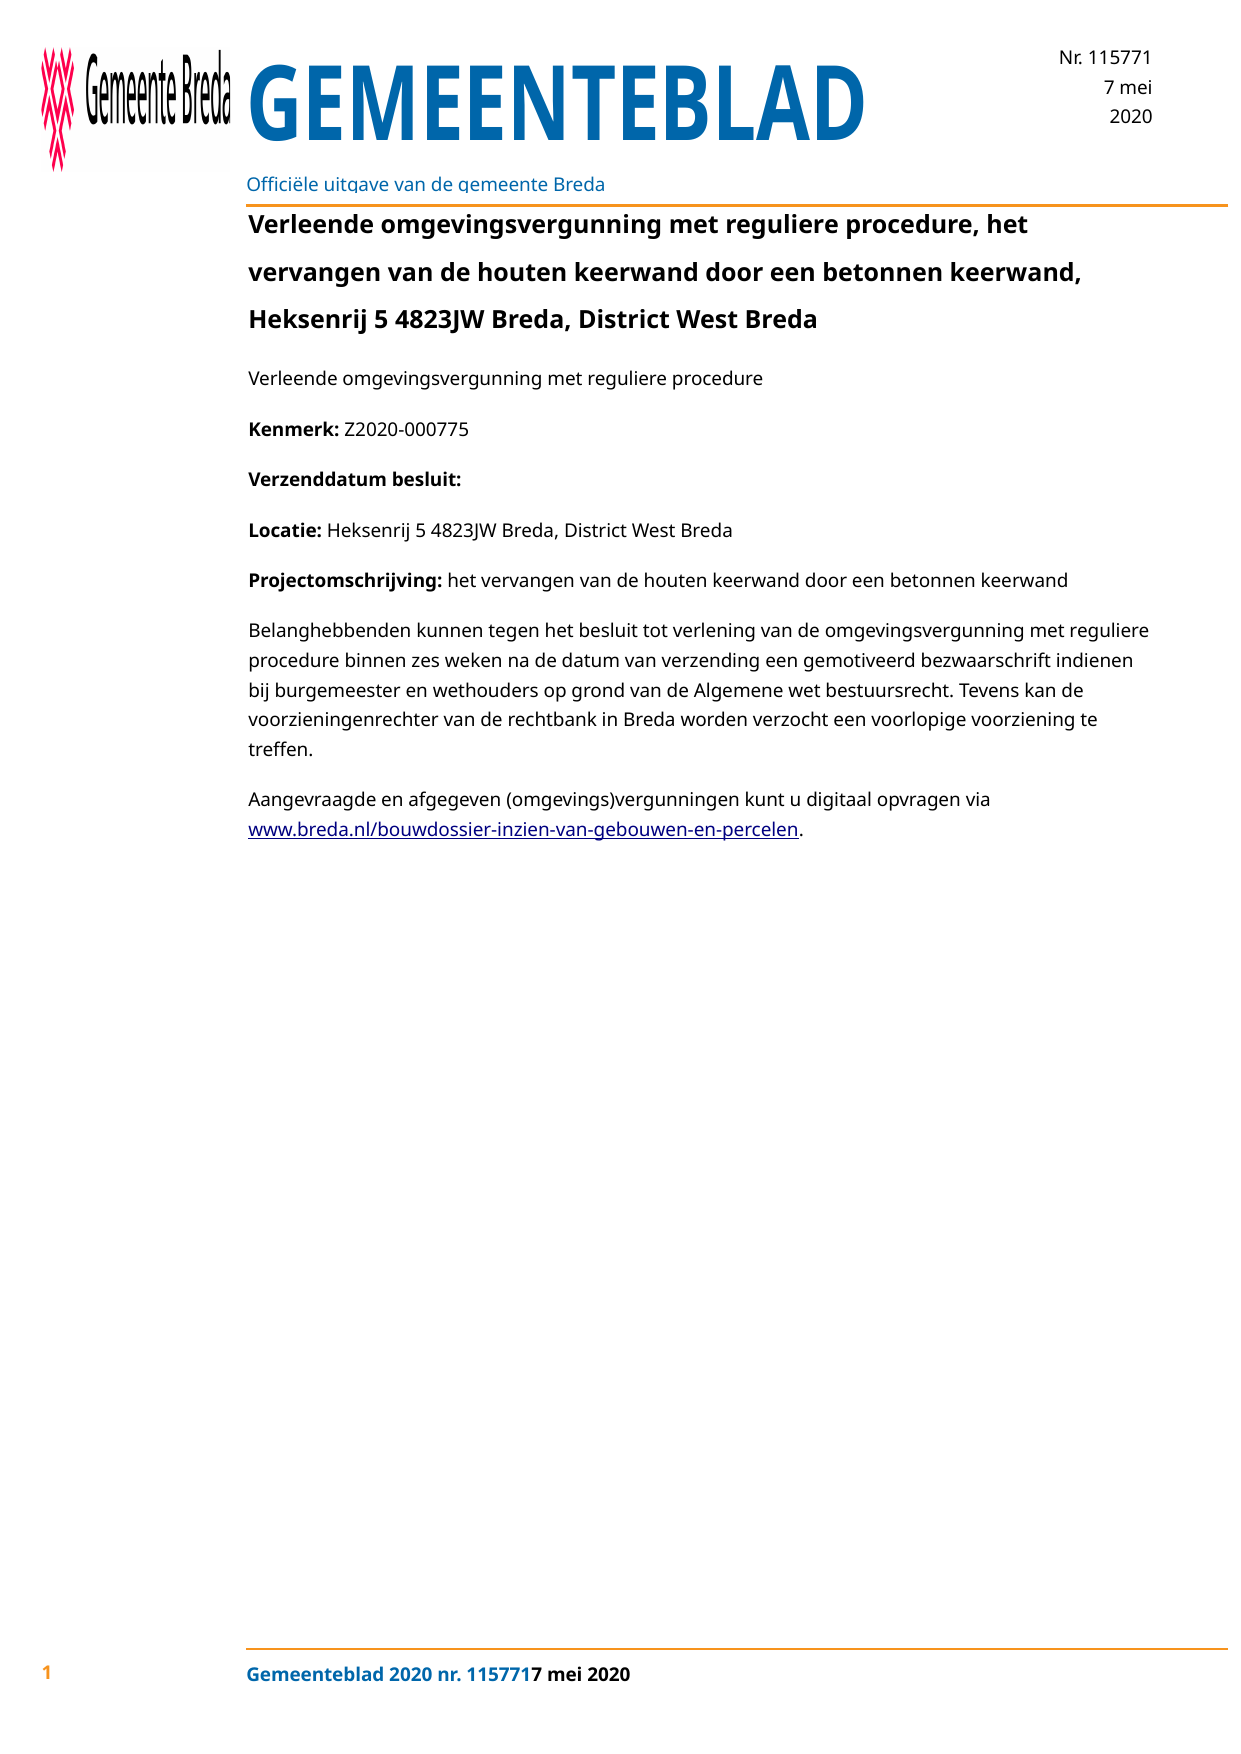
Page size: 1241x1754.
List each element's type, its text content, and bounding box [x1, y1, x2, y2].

text Belanghebbenden kunnen tegen het besluit tot verlening van de omgevingsvergunning met reguliere procedure binnen zes weken na de datum van verzending een gemotiveerd bezwaarschrift indienen bij burgemeester en wethouders op grond van de Algemene wet bestuursrecht. Tevens kan de voorzieningenrechter van de rechtbank in Breda worden verzocht een voorlopige voorziening te treffen. [248, 618, 1152, 762]
text Projectomschrijving: het vervangen van de houten keerwand door een betonnen keerwand [248, 567, 1152, 593]
text Verzenddatum besluit: [248, 466, 1152, 492]
picture [41, 47, 231, 172]
text Verleende omgevingsvergunning met reguliere procedure, het vervangen van de houten keerwand door een betonnen keerwand, Heksenrij 5 4823JW Breda, District West Breda [248, 207, 1152, 336]
text Locatie: Heksenrij 5 4823JW Breda, District West Breda [248, 517, 1152, 542]
text Kenmerk: Z2020-000775 [248, 416, 1152, 442]
text Aangevraagde en afgegeven (omgevings)vergunningen kunt u digitaal opvragen via www.breda.nl/bouwdossier-inzien-van-gebouwen-en-percelen. [248, 786, 1152, 842]
text Verleende omgevingsvergunning met reguliere procedure [248, 366, 1152, 391]
